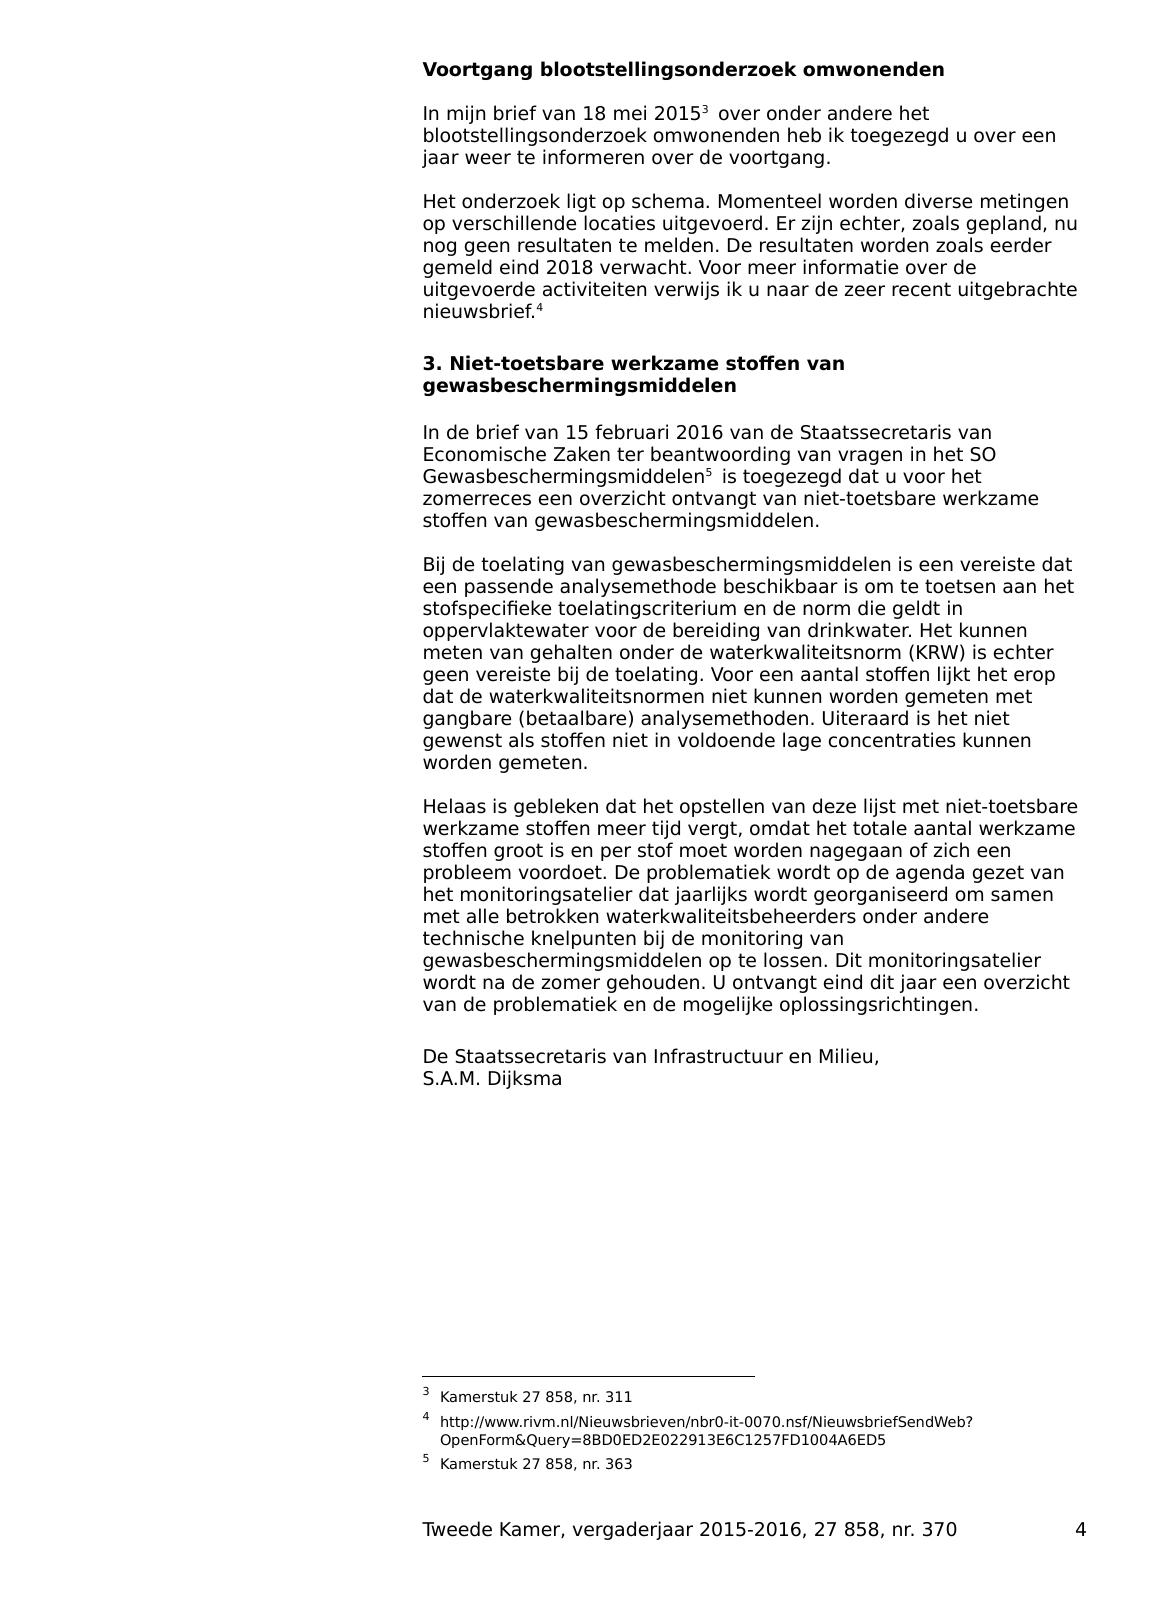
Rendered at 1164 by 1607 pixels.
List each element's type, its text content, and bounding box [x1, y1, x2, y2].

text In de brief van 15 februari 2016 van de Staatssecretaris van Economische Zaken ter beantwoording van vragen in het SO Gewasbeschermingsmiddelen is toegezegd dat u voor het zomerreces een overzicht ontvangt van niet-toetsbare werkzame stoffen van gewasbeschermingsmiddelen. [422, 422, 1087, 532]
text Het onderzoek ligt op schema. Momenteel worden diverse metingen op verschillende locaties uitgevoerd. Er zijn echter, zoals gepland, nu nog geen resultaten te melden. De resultaten worden zoals eerder gemeld eind 2018 verwacht. Voor meer informatie over de uitgevoerde activiteiten verwijs ik u naar de zeer recent uitgebrachte nieuwsbrief. [422, 191, 1087, 323]
text Helaas is gebleken dat het opstellen van deze lijst met niet-toetsbare werkzame stoffen meer tijd vergt, omdat het totale aantal werkzame stoffen groot is en per stof moet worden nagegaan of zich een probleem voordoet. De problematiek wordt op de agenda gezet van het monitoringsatelier dat jaarlijks wordt georganiseerd om samen met alle betrokken waterkwaliteitsbeheerders onder andere technische knelpunten bij de monitoring van gewasbeschermingsmiddelen op te lossen. Dit monitoringsatelier wordt na de zomer gehouden. U ontvangt eind dit jaar een overzicht van de problematiek en de mogelijke oplossingsrichtingen. [422, 796, 1087, 1016]
text Kamerstuk 27 858, nr. 311 [422, 1385, 1087, 1407]
text In mijn brief van 18 mei 2015 over onder andere het blootstellingsonderzoek omwonenden heb ik toegezegd u over een jaar weer te informeren over de voortgang. [422, 103, 1087, 169]
text De Staatssecretaris van Infrastructuur en Milieu, S.A.M. Dijksma [422, 1046, 1087, 1090]
text Kamerstuk 27 858, nr. 363 [422, 1452, 1087, 1474]
subtitle Voortgang blootstellingsonderzoek omwonenden [422, 59, 1087, 81]
text Bij de toelating van gewasbeschermingsmiddelen is een vereiste dat een passende analysemethode beschikbaar is om te toetsen aan het stofspecifieke toelatingscriterium en de norm die geldt in oppervlaktewater voor de bereiding van drinkwater. Het kunnen meten van gehalten onder de waterkwaliteitsnorm (KRW) is echter geen vereiste bij de toelating. Voor een aantal stoffen lijkt het erop dat de waterkwaliteitsnormen niet kunnen worden gemeten met gangbare (betaalbare) analysemethoden. Uiteraard is het niet gewenst als stoffen niet in voldoende lage concentraties kunnen worden gemeten. [422, 554, 1087, 774]
text http://www.rivm.nl/Nieuwsbrieven/nbr0-it-0070.nsf/NieuwsbriefSendWeb?OpenForm&Query=8BD0ED2E022913E6C1257FD1004A6ED5 [422, 1410, 1087, 1449]
subtitle 3. Niet-toetsbare werkzame stoffen van gewasbeschermingsmiddelen [422, 353, 1087, 397]
